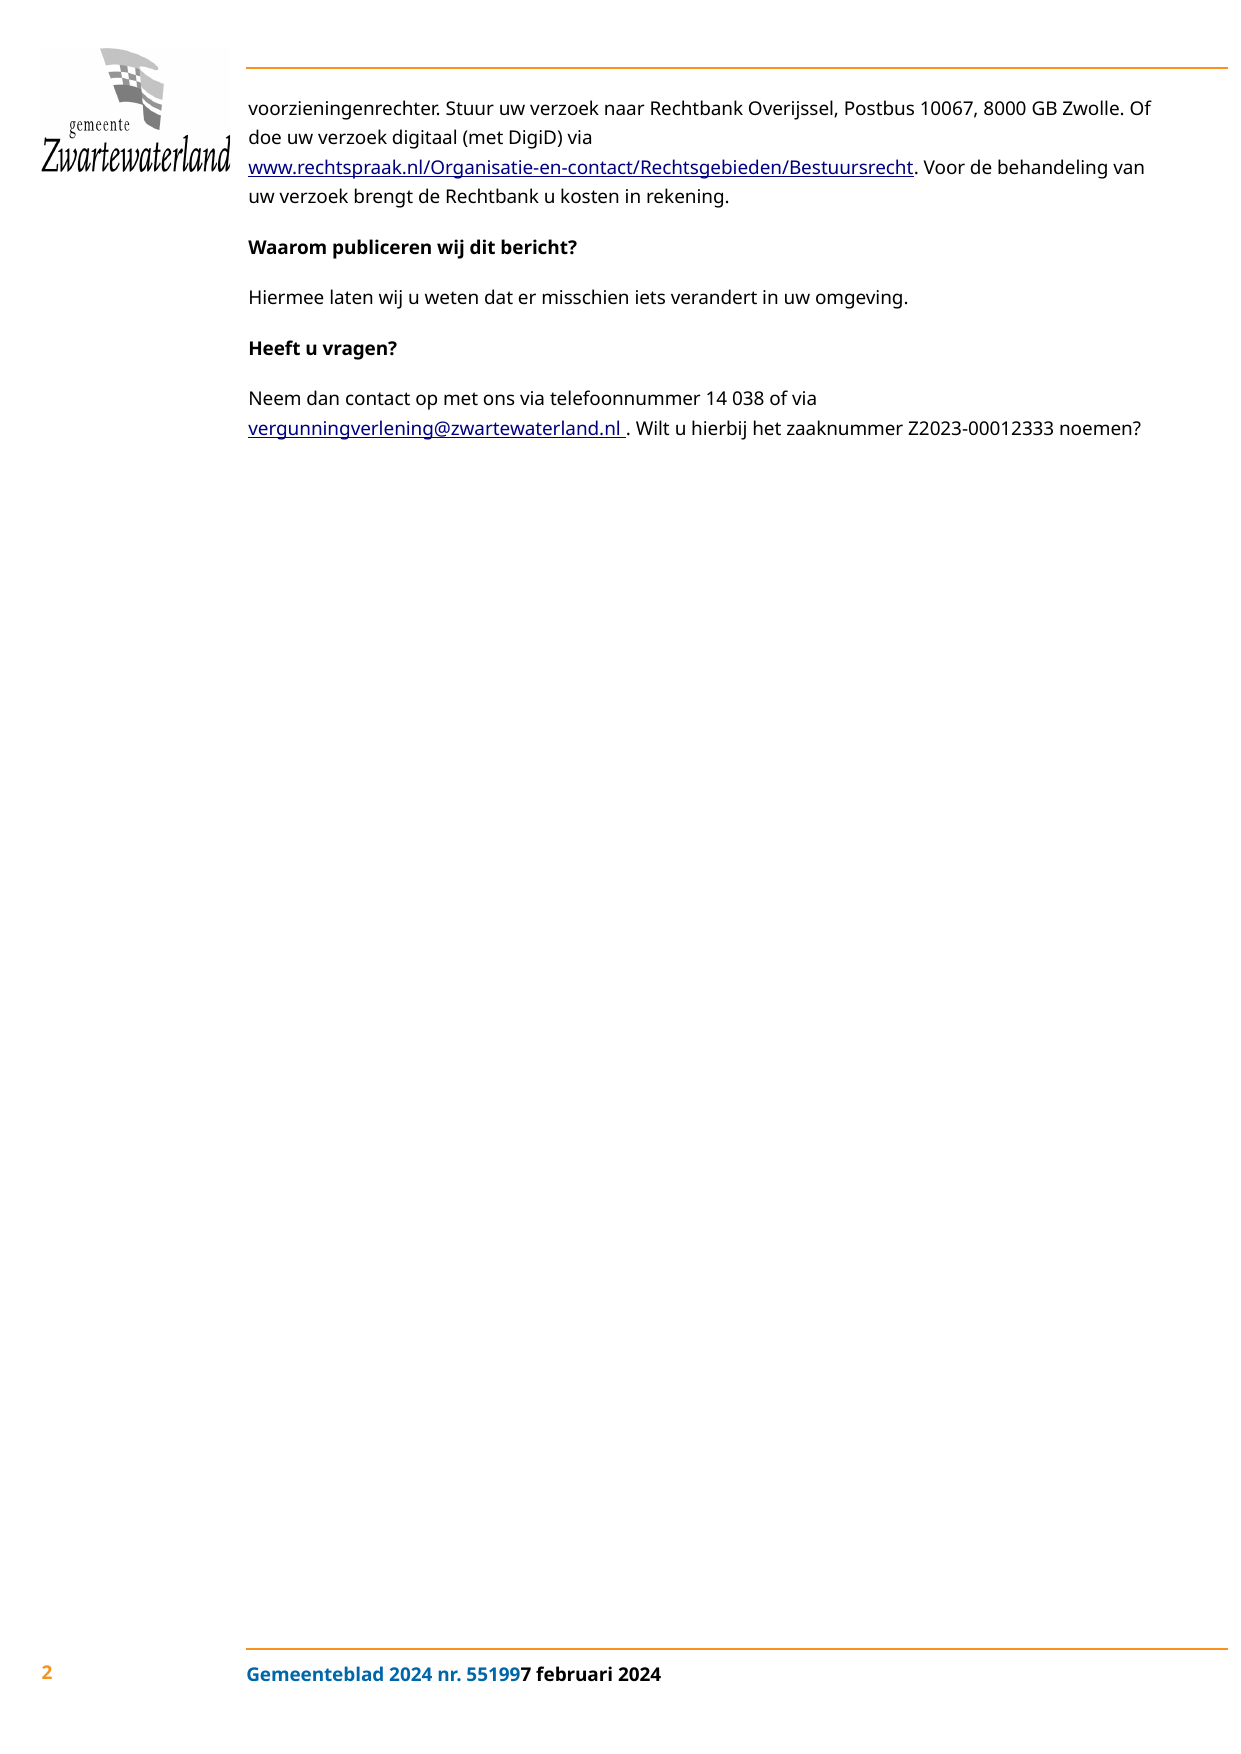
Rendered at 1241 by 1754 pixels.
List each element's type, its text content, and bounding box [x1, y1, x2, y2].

text Heeft u vragen? [248, 335, 1152, 361]
text Hiermee laten wij u weten dat er misschien iets verandert in uw omgeving. [248, 284, 1152, 310]
text Waarom publiceren wij dit bericht? [248, 234, 1152, 260]
picture [41, 47, 231, 172]
text Neem dan contact op met ons via telefoonnummer 14 038 of via vergunningverlening@zwartewaterland.nl . Wilt u hierbij het zaaknummer Z2023-00012333 noemen? [248, 385, 1152, 441]
text voorzieningenrechter. Stuur uw verzoek naar Rechtbank Overijssel, Postbus 10067, 8000 GB Zwolle. Of doe uw verzoek digitaal (met DigiD) via www.rechtspraak.nl/Organisatie-en-contact/Rechtsgebieden/Bestuursrecht. Voor de behandeling van uw verzoek brengt de Rechtbank u kosten in rekening. [248, 95, 1152, 209]
